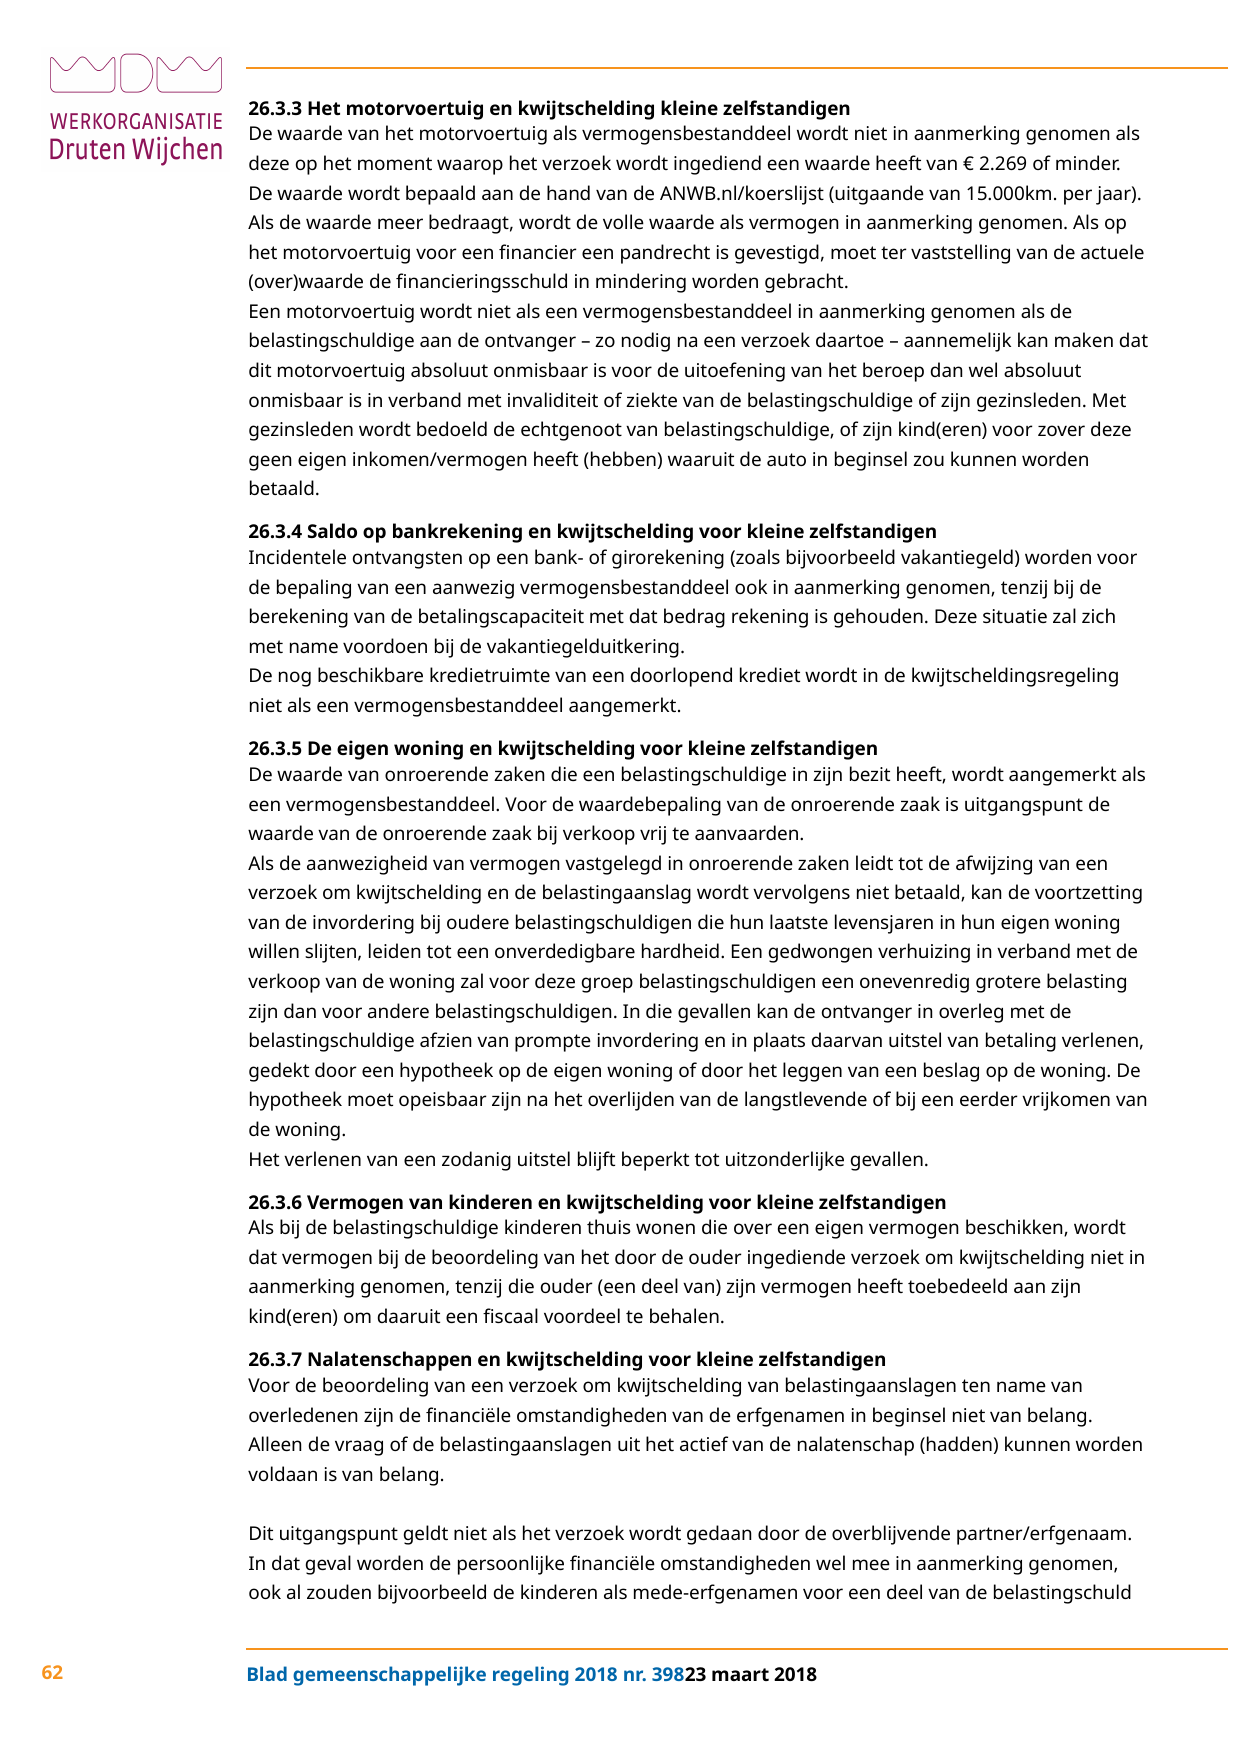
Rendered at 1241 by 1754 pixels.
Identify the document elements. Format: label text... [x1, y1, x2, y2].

text Het verlenen van een zodanig uitstel blijft beperkt tot uitzonderlijke gevallen. [248, 1146, 1152, 1171]
text 26.3.7 Nalatenschappen en kwijtschelding voor kleine zelfstandigen [248, 1346, 1152, 1372]
text De waarde wordt bepaald aan de hand van de ANWB.nl/koerslijst (uitgaande van 15.000km. per jaar). Als de waarde meer bedraagt, wordt de volle waarde als vermogen in aanmerking genomen. Als op het motorvoertuig voor een financier een pandrecht is gevestigd, moet ter vaststelling van de actuele (over)waarde de financieringsschuld in mindering worden gebracht. [248, 180, 1152, 294]
text De waarde van het motorvoertuig als vermogensbestanddeel wordt niet in aanmerking genomen als deze op het moment waarop het verzoek wordt ingediend een waarde heeft van € 2.269 of minder. [248, 121, 1152, 176]
text Als bij de belastingschuldige kinderen thuis wonen die over een eigen vermogen beschikken, wordt dat vermogen bij de beoordeling van het door de ouder ingediende verzoek om kwijtschelding niet in aanmerking genomen, tenzij die ouder (een deel van) zijn vermogen heeft toebedeeld aan zijn kind(eren) om daaruit een fiscaal voordeel te behalen. [248, 1214, 1152, 1329]
text 26.3.6 Vermogen van kinderen en kwijtschelding voor kleine zelfstandigen [248, 1189, 1152, 1214]
text Dit uitgangspunt geldt niet als het verzoek wordt gedaan door de overblijvende partner/erfgenaam. In dat geval worden de persoonlijke financiële omstandigheden wel mee in aanmerking genomen, ook al zouden bijvoorbeeld de kinderen als mede-erfgenamen voor een deel van de belastingschuld [248, 1520, 1152, 1605]
text Incidentele ontvangsten op een bank- of girorekening (zoals bijvoorbeeld vakantiegeld) worden voor de bepaling van een aanwezig vermogensbestanddeel ook in aanmerking genomen, tenzij bij de berekening van de betalingscapaciteit met dat bedrag rekening is gehouden. Deze situatie zal zich met name voordoen bij de vakantiegelduitkering. [248, 544, 1152, 659]
text Een motorvoertuig wordt niet als een vermogensbestanddeel in aanmerking genomen als de belastingschuldige aan de ontvanger – zo nodig na een verzoek daartoe – aannemelijk kan maken dat dit motorvoertuig absoluut onmisbaar is voor de uitoefening van het beroep dan wel absoluut onmisbaar is in verband met invaliditeit of ziekte van de belastingschuldige of zijn gezinsleden. Met gezinsleden wordt bedoeld de echtgenoot van belastingschuldige, of zijn kind(eren) voor zover deze geen eigen inkomen/vermogen heeft (hebben) waaruit de auto in beginsel zou kunnen worden betaald. [248, 298, 1152, 501]
picture [41, 47, 231, 172]
text 26.3.3 Het motorvoertuig en kwijtschelding kleine zelfstandigen [248, 95, 1152, 121]
text De waarde van onroerende zaken die een belastingschuldige in zijn bezit heeft, wordt aangemerkt als een vermogensbestanddeel. Voor de waardebepaling van de onroerende zaak is uitgangspunt de waarde van de onroerende zaak bij verkoop vrij te aanvaarden. [248, 761, 1152, 846]
text Voor de beoordeling van een verzoek om kwijtschelding van belastingaanslagen ten name van overledenen zijn de financiële omstandigheden van de erfgenamen in beginsel niet van belang. Alleen de vraag of de belastingaanslagen uit het actief van de nalatenschap (hadden) kunnen worden voldaan is van belang. [248, 1372, 1152, 1487]
text 26.3.5 De eigen woning en kwijtschelding voor kleine zelfstandigen [248, 735, 1152, 761]
text De nog beschikbare kredietruimte van een doorlopend krediet wordt in de kwijtscheldingsregeling niet als een vermogensbestanddeel aangemerkt. [248, 663, 1152, 718]
text Als de aanwezigheid van vermogen vastgelegd in onroerende zaken leidt tot de afwijzing van een verzoek om kwijtschelding en de belastingaanslag wordt vervolgens niet betaald, kan de voortzetting van de invordering bij oudere belastingschuldigen die hun laatste levensjaren in hun eigen woning willen slijten, leiden tot een onverdedigbare hardheid. Een gedwongen verhuizing in verband met de verkoop van de woning zal voor deze groep belastingschuldigen een onevenredig grotere belasting zijn dan voor andere belastingschuldigen. In die gevallen kan de ontvanger in overleg met de belastingschuldige afzien van prompte invordering en in plaats daarvan uitstel van betaling verlenen, gedekt door een hypotheek op de eigen woning of door het leggen van een beslag op de woning. De hypotheek moet opeisbaar zijn na het overlijden van de langstlevende of bij een eerder vrijkomen van de woning. [248, 850, 1152, 1142]
text 26.3.4 Saldo op bankrekening en kwijtschelding voor kleine zelfstandigen [248, 519, 1152, 544]
